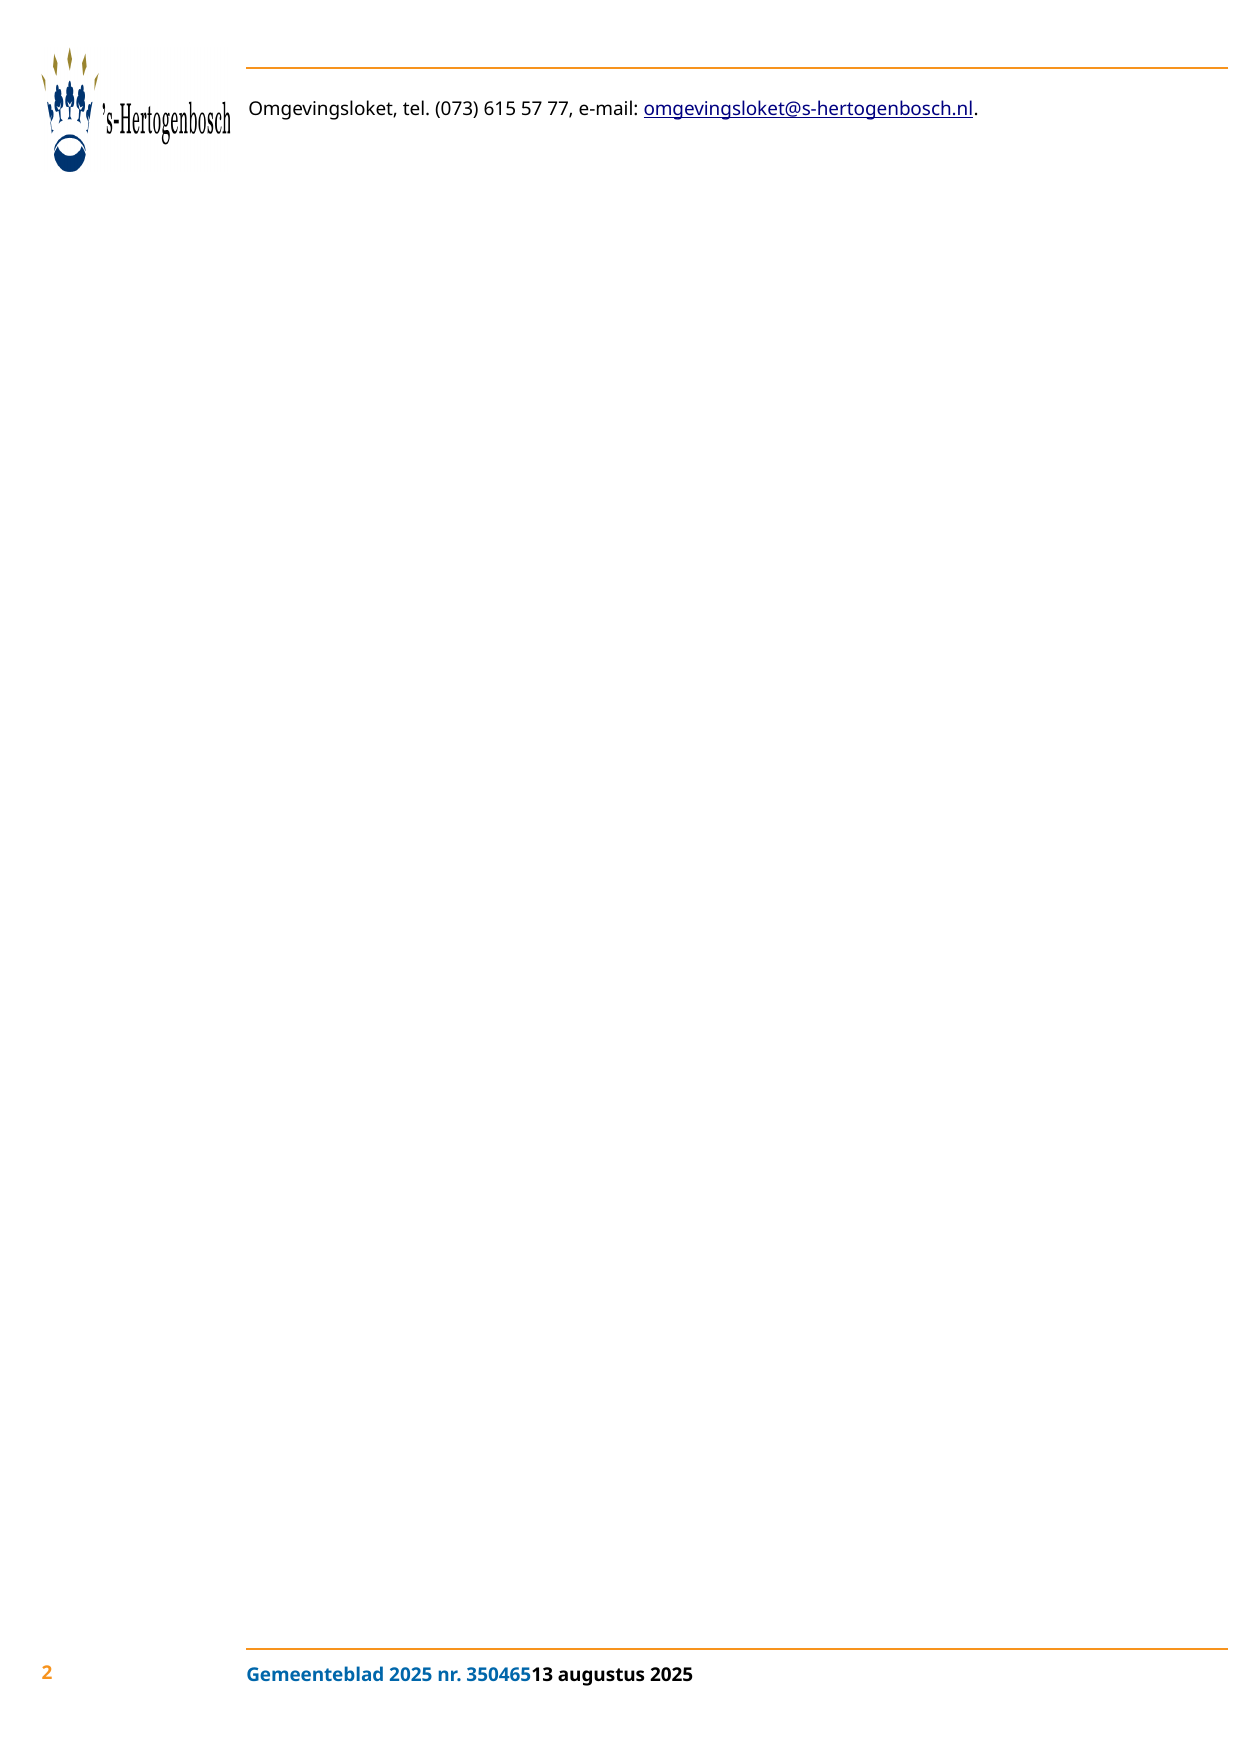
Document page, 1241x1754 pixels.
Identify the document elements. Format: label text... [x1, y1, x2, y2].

text Omgevingsloket, tel. (073) 615 57 77, e-mail: omgevingsloket@s-hertogenbosch.nl. [248, 95, 1152, 121]
picture [41, 47, 231, 172]
